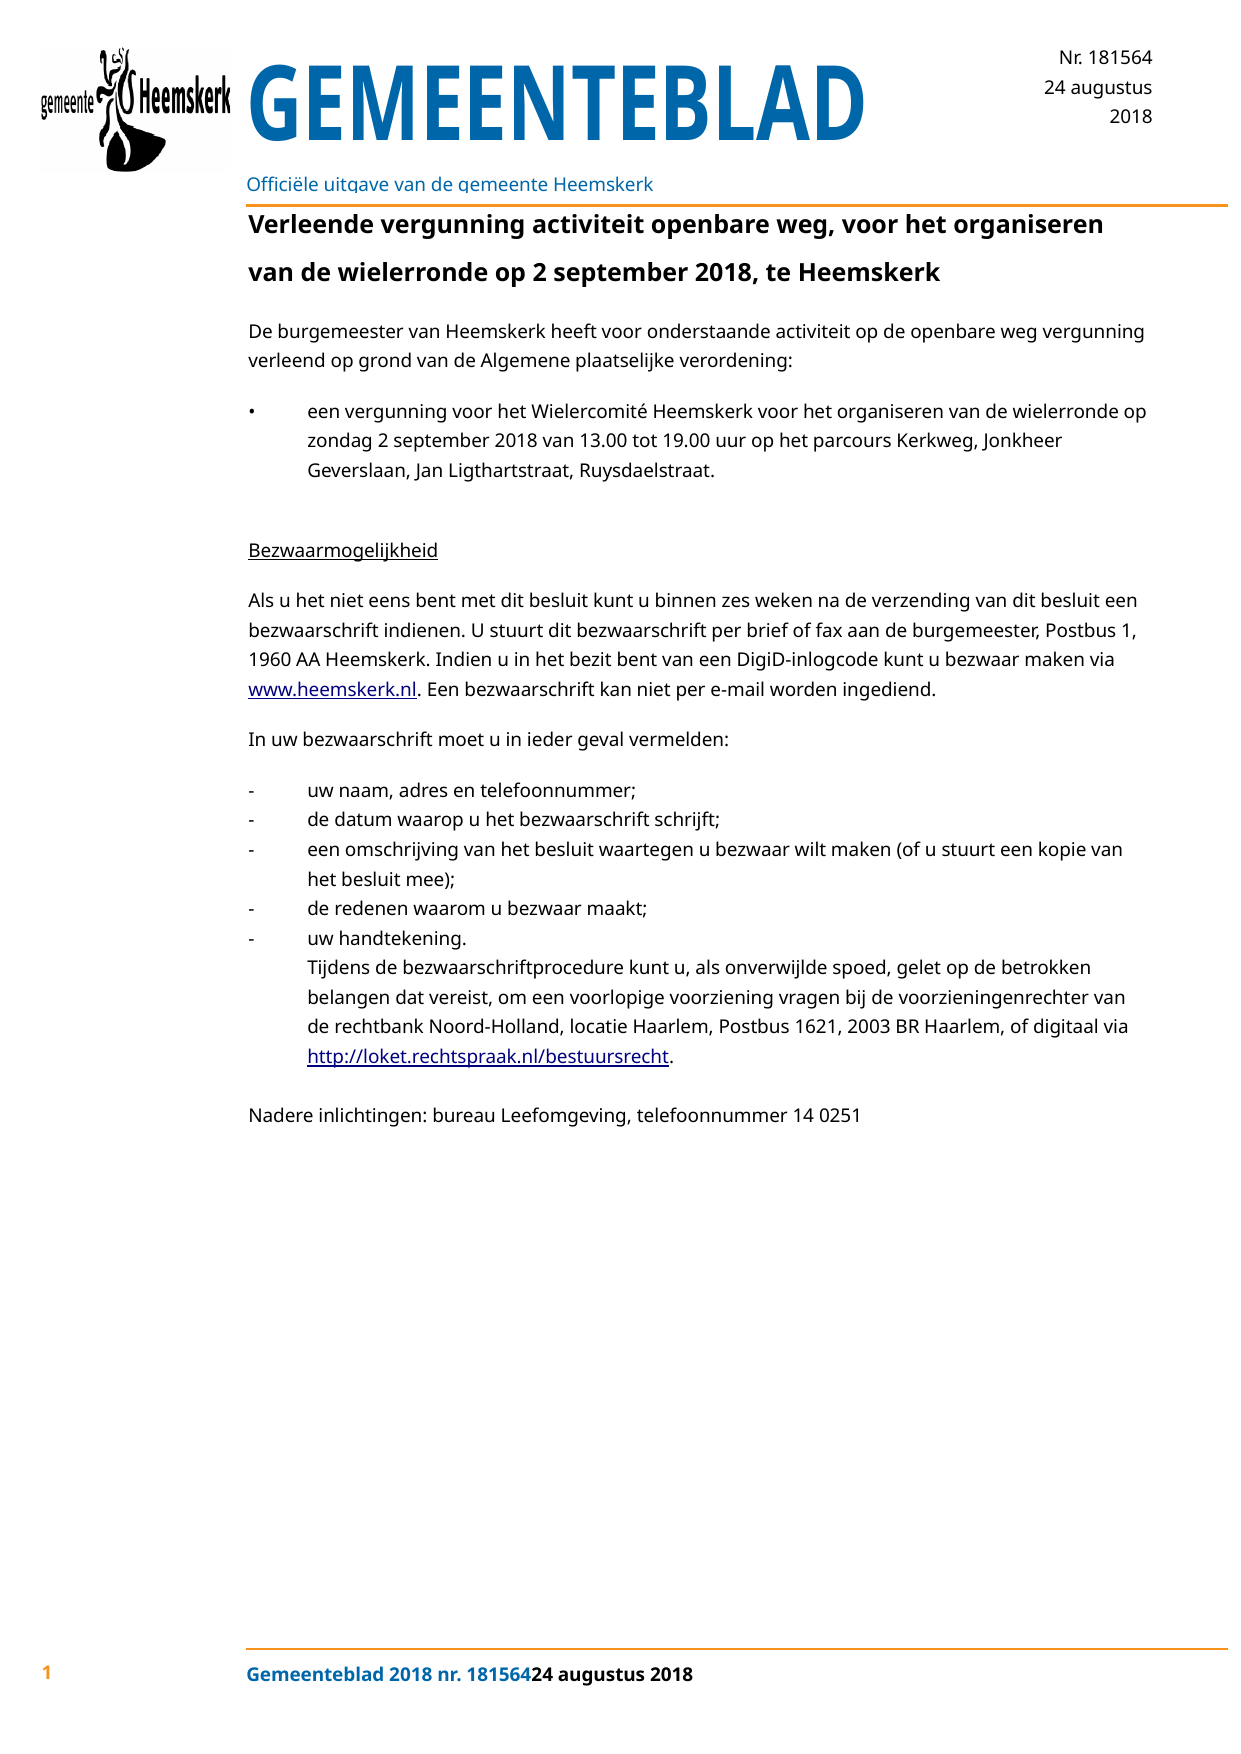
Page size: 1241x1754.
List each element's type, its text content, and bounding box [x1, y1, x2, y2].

picture [41, 47, 231, 172]
text Verleende vergunning activiteit openbare weg, voor het organiseren van de wielerronde op 2 september 2018, te Heemskerk [248, 207, 1152, 288]
list de datum waarop u het bezwaarschrift schrijft; [248, 807, 1152, 832]
text De burgemeester van Heemskerk heeft voor onderstaande activiteit op de openbare weg vergunning verleend op grond van de Algemene plaatselijke verordening: [248, 318, 1152, 373]
text In uw bezwaarschrift moet u in ieder geval vermelden: [248, 727, 1152, 752]
list Tijdens de bezwaarschriftprocedure kunt u, als onverwijlde spoed, gelet op de betrokken belangen dat vereist, om een voorlopige voorziening vragen bij de voorzieningenrechter van de rechtbank Noord-Holland, locatie Haarlem, Postbus 1621, 2003 BR Haarlem, of digitaal via http://loket.rechtspraak.nl/bestuursrecht. [248, 954, 1152, 1069]
list een vergunning voor het Wielercomité Heemskerk voor het organiseren van de wielerronde op zondag 2 september 2018 van 13.00 tot 19.00 uur op het parcours Kerkweg, Jonkheer Geverslaan, Jan Ligthartstraat, Ruysdaelstraat. [248, 398, 1152, 483]
list de redenen waarom u bezwaar maakt; [248, 895, 1152, 921]
list een omschrijving van het besluit waartegen u bezwaar wilt maken (of u stuurt een kopie van het besluit mee); [248, 836, 1152, 892]
text Bezwaarmogelijkheid [248, 537, 1152, 563]
text Nadere inlichtingen: bureau Leefomgeving, telefoonnummer 14 0251 [248, 1102, 1152, 1128]
list uw naam, adres en telefoonnummer; [248, 777, 1152, 803]
list uw handtekening. [248, 925, 1152, 951]
text Als u het niet eens bent met dit besluit kunt u binnen zes weken na de verzending van dit besluit een bezwaarschrift indienen. U stuurt dit bezwaarschrift per brief of fax aan de burgemeester, Postbus 1, 1960 AA Heemskerk. Indien u in het bezit bent van een DigiD-inlogcode kunt u bezwaar maken via www.heemskerk.nl. Een bezwaarschrift kan niet per e-mail worden ingediend. [248, 587, 1152, 702]
